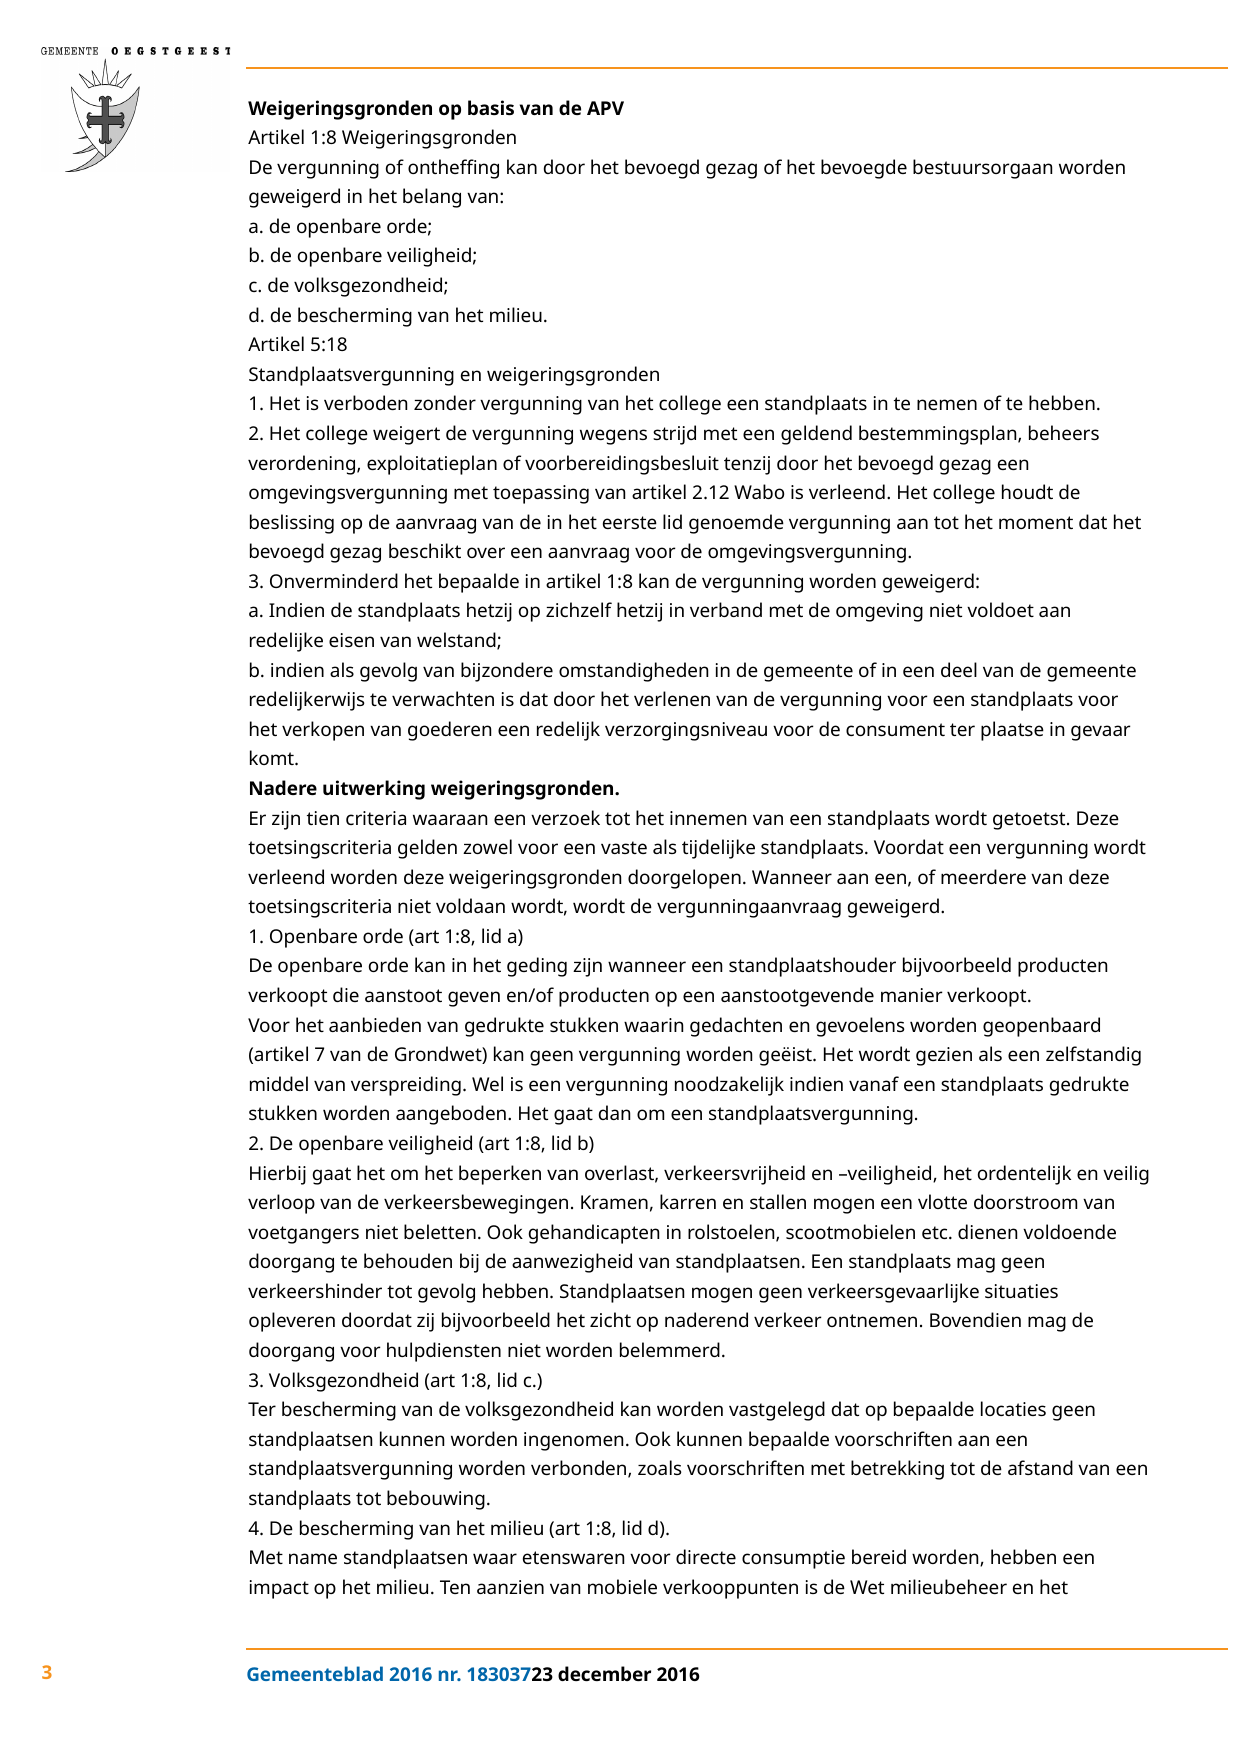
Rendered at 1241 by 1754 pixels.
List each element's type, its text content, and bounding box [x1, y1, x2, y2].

text 4. De bescherming van het milieu (art 1:8, lid d). [248, 1515, 1152, 1541]
text 2. De openbare veiligheid (art 1:8, lid b) [248, 1130, 1152, 1156]
text Voor het aanbieden van gedrukte stukken waarin gedachten en gevoelens worden geopenbaard (artikel 7 van de Grondwet) kan geen vergunning worden geëist. Het wordt gezien als een zelfstandig middel van verspreiding. Wel is een vergunning noodzakelijk indien vanaf een standplaats gedrukte stukken worden aangeboden. Het gaat dan om een standplaatsvergunning. [248, 1012, 1152, 1126]
text Artikel 5:18 [248, 331, 1152, 357]
text Ter bescherming van de volksgezondheid kan worden vastgelegd dat op bepaalde locaties geen standplaatsen kunnen worden ingenomen. Ook kunnen bepaalde voorschriften aan een standplaatsvergunning worden verbonden, zoals voorschriften met betrekking tot de afstand van een standplaats tot bebouwing. [248, 1396, 1152, 1511]
text c. de volksgezondheid; [248, 272, 1152, 298]
text Met name standplaatsen waar etenswaren voor directe consumptie bereid worden, hebben een impact op het milieu. Ten aanzien van mobiele verkooppunten is de Wet milieubeheer en het [248, 1544, 1152, 1600]
text Weigeringsgronden op basis van de APV [248, 95, 1152, 121]
text b. indien als gevolg van bijzondere omstandigheden in de gemeente of in een deel van de gemeente redelijkerwijs te verwachten is dat door het verlenen van de vergunning voor een standplaats voor het verkopen van goederen een redelijk verzorgingsniveau voor de consument ter plaatse in gevaar komt. [248, 657, 1152, 771]
text 2. Het college weigert de vergunning wegens strijd met een geldend bestemmingsplan, beheers verordening, exploitatieplan of voorbereidingsbesluit tenzij door het bevoegd gezag een omgevingsvergunning met toepassing van artikel 2.12 Wabo is verleend. Het college houdt de beslissing op de aanvraag van de in het eerste lid genoemde vergunning aan tot het moment dat het bevoegd gezag beschikt over een aanvraag voor de omgevingsvergunning. [248, 420, 1152, 564]
text 1. Openbare orde (art 1:8, lid a) [248, 923, 1152, 949]
text Nadere uitwerking weigeringsgronden. [248, 775, 1152, 801]
text De openbare orde kan in het geding zijn wanneer een standplaatshouder bijvoorbeeld producten verkoopt die aanstoot geven en/of producten op een aanstootgevende manier verkoopt. [248, 953, 1152, 1008]
text 3. Volksgezondheid (art 1:8, lid c.) [248, 1367, 1152, 1393]
text Er zijn tien criteria waaraan een verzoek tot het innemen van een standplaats wordt getoetst. Deze toetsingscriteria gelden zowel voor een vaste als tijdelijke standplaats. Voordat een vergunning wordt verleend worden deze weigeringsgronden doorgelopen. Wanneer aan een, of meerdere van deze toetsingscriteria niet voldaan wordt, wordt de vergunningaanvraag geweigerd. [248, 805, 1152, 919]
text Hierbij gaat het om het beperken van overlast, verkeersvrijheid en –veiligheid, het ordentelijk en veilig verloop van de verkeersbewegingen. Kramen, karren en stallen mogen een vlotte doorstroom van voetgangers niet beletten. Ook gehandicapten in rolstoelen, scootmobielen etc. dienen voldoende doorgang te behouden bij de aanwezigheid van standplaatsen. Een standplaats mag geen verkeershinder tot gevolg hebben. Standplaatsen mogen geen verkeersgevaarlijke situaties opleveren doordat zij bijvoorbeeld het zicht op naderend verkeer ontnemen. Bovendien mag de doorgang voor hulpdiensten niet worden belemmerd. [248, 1160, 1152, 1363]
text Standplaatsvergunning en weigeringsgronden [248, 361, 1152, 387]
text 1. Het is verboden zonder vergunning van het college een standplaats in te nemen of te hebben. [248, 391, 1152, 416]
text De vergunning of ontheffing kan door het bevoegd gezag of het bevoegde bestuursorgaan worden geweigerd in het belang van: [248, 154, 1152, 209]
text b. de openbare veiligheid; [248, 243, 1152, 268]
text Artikel 1:8 Weigeringsgronden [248, 124, 1152, 150]
text 3. Onverminderd het bepaalde in artikel 1:8 kan de vergunning worden geweigerd: [248, 568, 1152, 594]
picture [41, 47, 231, 172]
text a. de openbare orde; [248, 213, 1152, 239]
text a. Indien de standplaats hetzij op zichzelf hetzij in verband met de omgeving niet voldoet aan redelijke eisen van welstand; [248, 598, 1152, 653]
text d. de bescherming van het milieu. [248, 302, 1152, 328]
